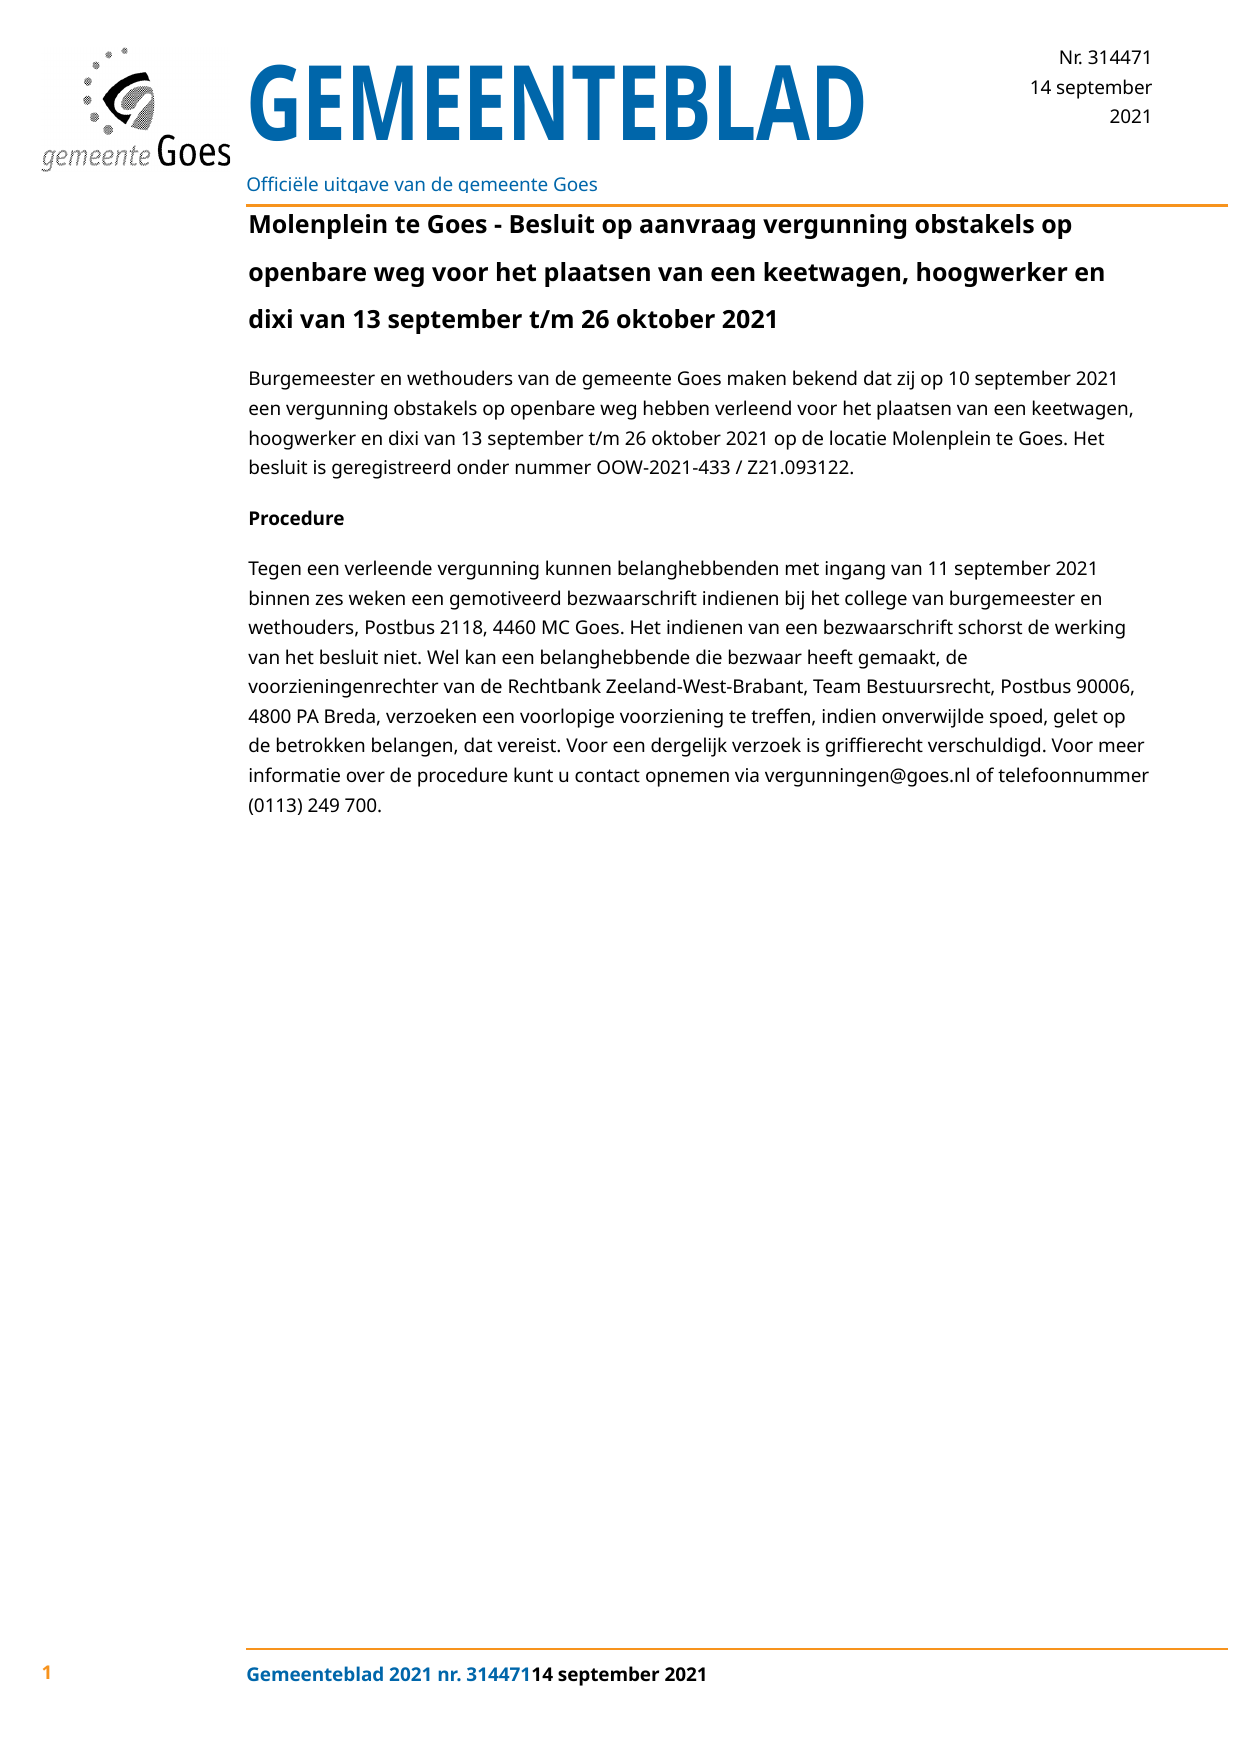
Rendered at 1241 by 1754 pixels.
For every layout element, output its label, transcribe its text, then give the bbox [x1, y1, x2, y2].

text Tegen een verleende vergunning kunnen belanghebbenden met ingang van 11 september 2021 binnen zes weken een gemotiveerd bezwaarschrift indienen bij het college van burgemeester en wethouders, Postbus 2118, 4460 MC Goes. Het indienen van een bezwaarschrift schorst de werking van het besluit niet. Wel kan een belanghebbende die bezwaar heeft gemaakt, de voorzieningenrechter van de Rechtbank Zeeland-West-Brabant, Team Bestuursrecht, Postbus 90006, 4800 PA Breda, verzoeken een voorlopige voorziening te treffen, indien onverwijlde spoed, gelet op de betrokken belangen, dat vereist. Voor een dergelijk verzoek is griffierecht verschuldigd. Voor meer informatie over de procedure kunt u contact opnemen via vergunningen@goes.nl of telefoonnummer (0113) 249 700. [248, 555, 1152, 817]
text Molenplein te Goes - Besluit op aanvraag vergunning obstakels op openbare weg voor het plaatsen van een keetwagen, hoogwerker en dixi van 13 september t/m 26 oktober 2021 [248, 207, 1152, 336]
text Procedure [248, 505, 1152, 530]
picture [41, 47, 231, 172]
text Burgemeester en wethouders van de gemeente Goes maken bekend dat zij op 10 september 2021 een vergunning obstakels op openbare weg hebben verleend voor het plaatsen van een keetwagen, hoogwerker en dixi van 13 september t/m 26 oktober 2021 op de locatie Molenplein te Goes. Het besluit is geregistreerd onder nummer OOW-2021-433 / Z21.093122. [248, 366, 1152, 480]
